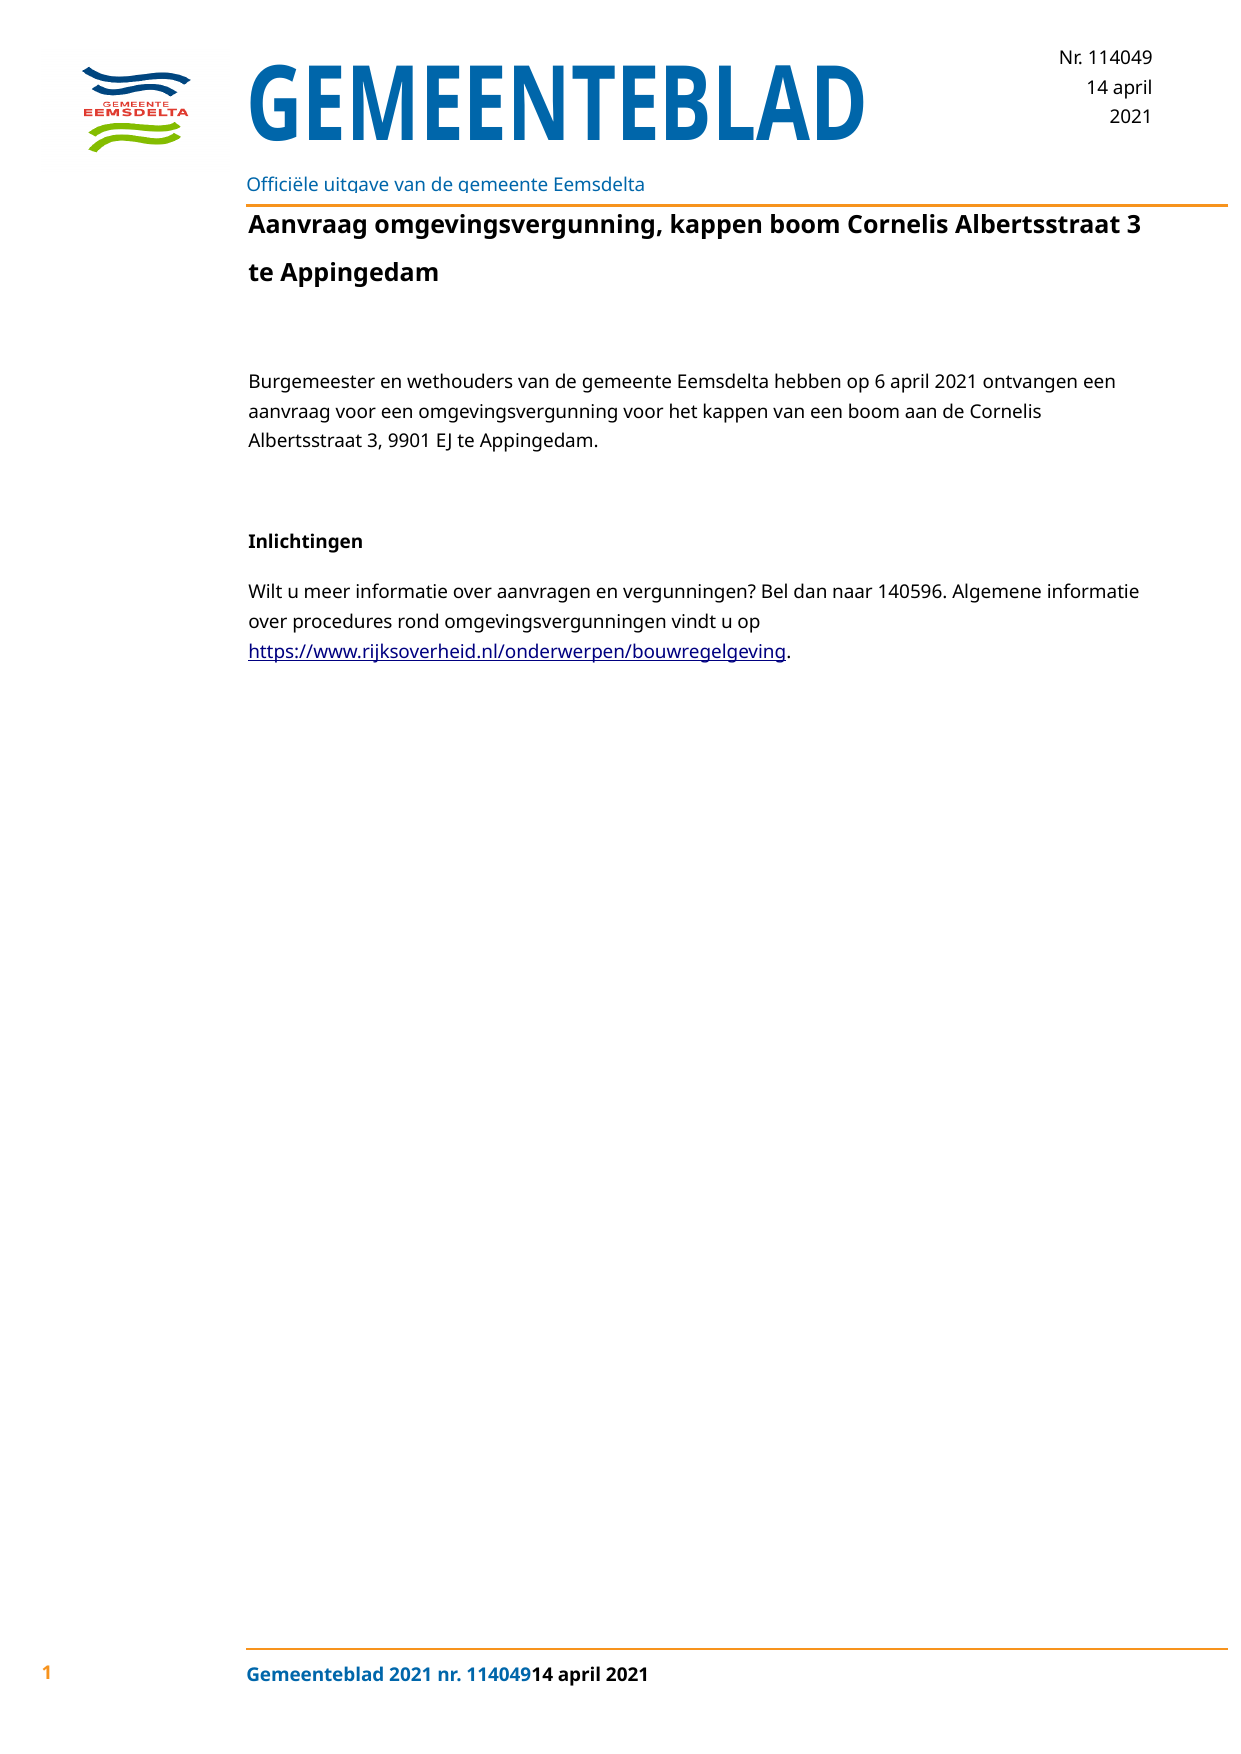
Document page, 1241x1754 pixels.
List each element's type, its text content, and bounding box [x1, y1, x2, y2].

text Wilt u meer informatie over aanvragen en vergunningen? Bel dan naar 140596. Algemene informatie over procedures rond omgevingsvergunningen vindt u op https://www.rijksoverheid.nl/onderwerpen/bouwregelgeving. [248, 579, 1152, 664]
text Aanvraag omgevingsvergunning, kappen boom Cornelis Albertsstraat 3 te Appingedam [248, 207, 1152, 288]
text Burgemeester en wethouders van de gemeente Eemsdelta hebben op 6 april 2021 ontvangen een aanvraag voor een omgevingsvergunning voor het kappen van een boom aan de Cornelis Albertsstraat 3, 9901 EJ te Appingedam. [248, 368, 1152, 453]
text Inlichtingen [248, 528, 1152, 554]
picture [41, 47, 231, 172]
